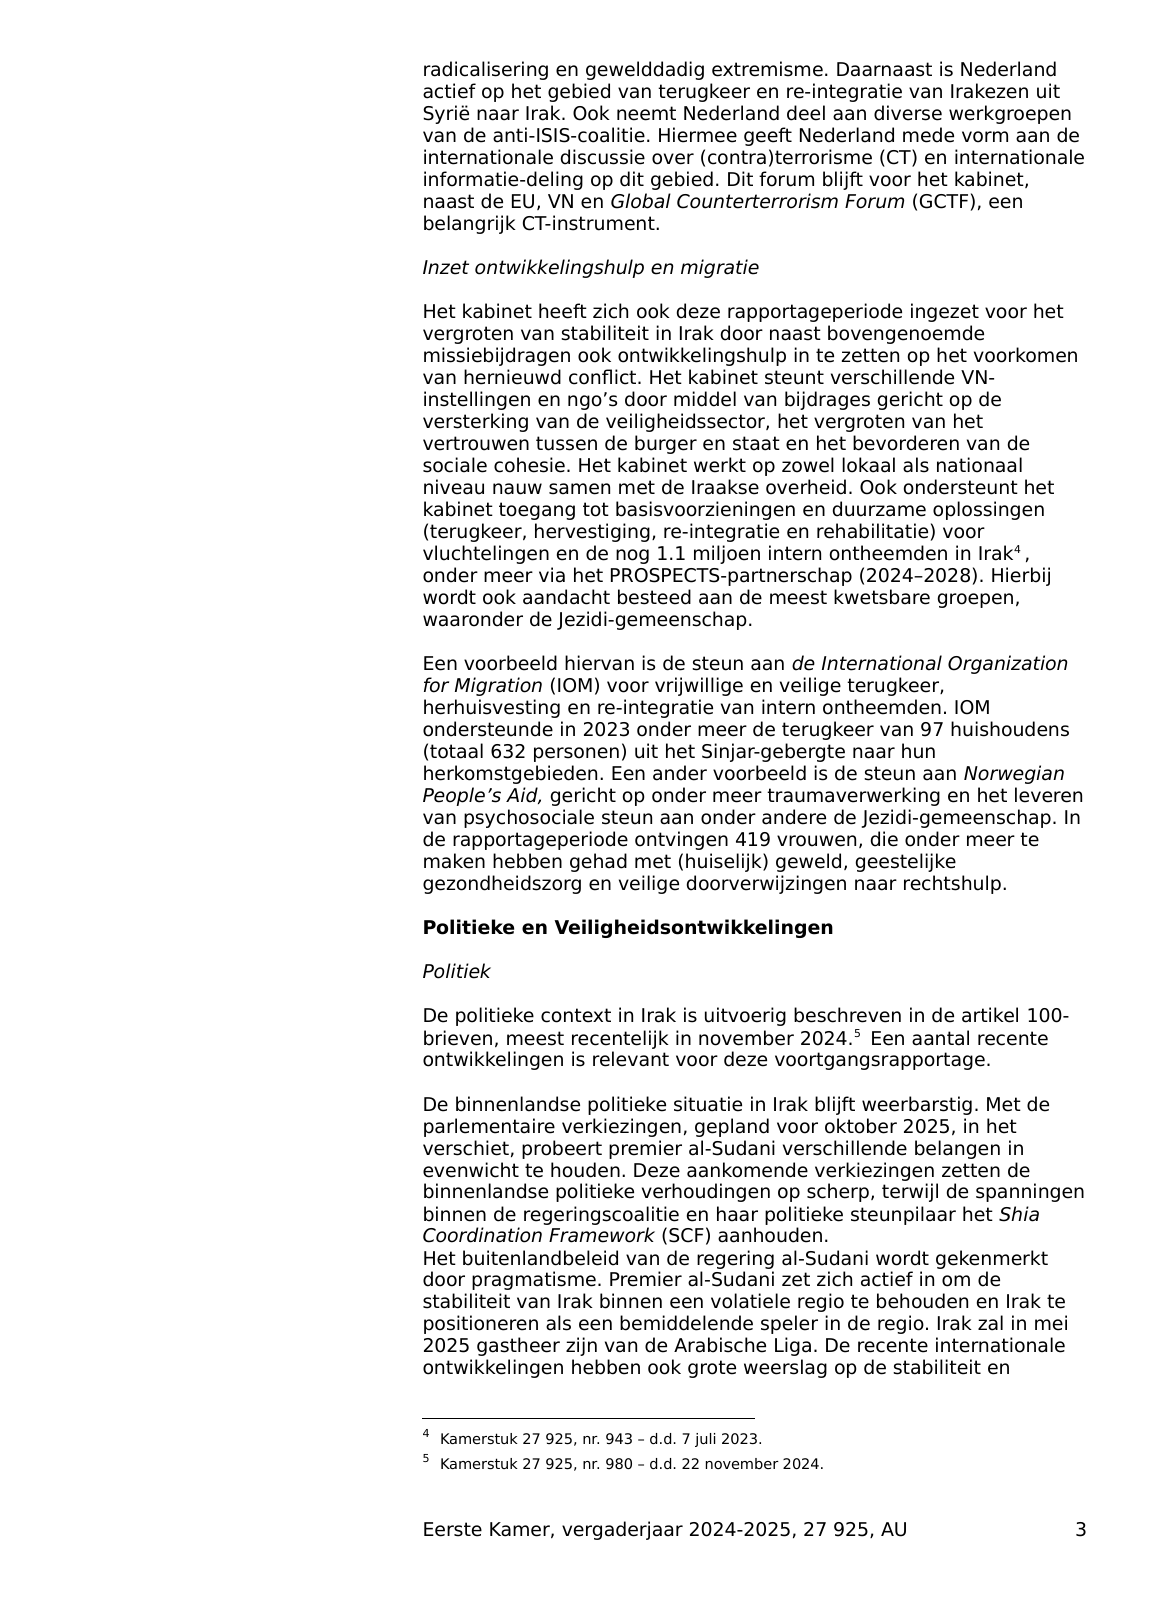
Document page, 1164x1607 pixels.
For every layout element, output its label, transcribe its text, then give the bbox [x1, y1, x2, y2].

text De politieke context in Irak is uitvoerig beschreven in de artikel 100-brieven, meest recentelijk in november 2024. Een aantal recente ontwikkelingen is relevant voor deze voortgangsrapportage. [422, 1005, 1087, 1071]
text Kamerstuk 27 925, nr. 980 – d.d. 22 november 2024. [422, 1452, 1087, 1474]
subtitle Politieke en Veiligheidsontwikkelingen [422, 917, 1087, 939]
text De binnenlandse politieke situatie in Irak blijft weerbarstig. Met de parlementaire verkiezingen, gepland voor oktober 2025, in het verschiet, probeert premier al-Sudani verschillende belangen in evenwicht te houden. Deze aankomende verkiezingen zetten de binnenlandse politieke verhoudingen op scherp, terwijl de spanningen binnen de regeringscoalitie en haar politieke steunpilaar het Shia Coordination Framework (SCF) aanhouden. [422, 1093, 1087, 1247]
text Kamerstuk 27 925, nr. 943 – d.d. 7 juli 2023. [422, 1427, 1087, 1449]
text Het buitenlandbeleid van de regering al-Sudani wordt gekenmerkt door pragmatisme. Premier al-Sudani zet zich actief in om de stabiliteit van Irak binnen een volatiele regio te behouden en Irak te positioneren als een bemiddelende speler in de regio. Irak zal in mei 2025 gastheer zijn van de Arabische Liga. De recente internationale ontwikkelingen hebben ook grote weerslag op de stabiliteit en [422, 1247, 1087, 1379]
subtitle Inzet ontwikkelingshulp en migratie [422, 257, 1087, 279]
text radicalisering en gewelddadig extremisme. Daarnaast is Nederland actief op het gebied van terugkeer en re-integratie van Irakezen uit Syrië naar Irak. Ook neemt Nederland deel aan diverse werkgroepen van de anti-ISIS-coalitie. Hiermee geeft Nederland mede vorm aan de internationale discussie over (contra)terrorisme (CT) en internationale informatie-deling op dit gebied. Dit forum blijft voor het kabinet, naast de EU, VN en Global Counterterrorism Forum (GCTF), een belangrijk CT-instrument. [422, 59, 1087, 235]
text Een voorbeeld hiervan is de steun aan de International Organization for Migration (IOM) voor vrijwillige en veilige terugkeer, herhuisvesting en re-integratie van intern ontheemden. IOM ondersteunde in 2023 onder meer de terugkeer van 97 huishoudens (totaal 632 personen) uit het Sinjar-gebergte naar hun herkomstgebieden. Een ander voorbeeld is de steun aan Norwegian People’s Aid, gericht op onder meer traumaverwerking en het leveren van psychosociale steun aan onder andere de Jezidi-gemeenschap. In de rapportageperiode ontvingen 419 vrouwen, die onder meer te maken hebben gehad met (huiselijk) geweld, geestelijke gezondheidszorg en veilige doorverwijzingen naar rechtshulp. [422, 653, 1087, 895]
text Het kabinet heeft zich ook deze rapportageperiode ingezet voor het vergroten van stabiliteit in Irak door naast bovengenoemde missiebijdragen ook ontwikkelingshulp in te zetten op het voorkomen van hernieuwd conflict. Het kabinet steunt verschillende VN-instellingen en ngo’s door middel van bijdrages gericht op de versterking van de veiligheidssector, het vergroten van het vertrouwen tussen de burger en staat en het bevorderen van de sociale cohesie. Het kabinet werkt op zowel lokaal als nationaal niveau nauw samen met de Iraakse overheid. Ook ondersteunt het kabinet toegang tot basisvoorzieningen en duurzame oplossingen (terugkeer, hervestiging, re-integratie en rehabilitatie) voor vluchtelingen en de nog 1.1 miljoen intern ontheemden in Irak, onder meer via het PROSPECTS-partnerschap (2024–2028). Hierbij wordt ook aandacht besteed aan de meest kwetsbare groepen, waaronder de Jezidi-gemeenschap. [422, 301, 1087, 631]
subtitle Politiek [422, 961, 1087, 983]
